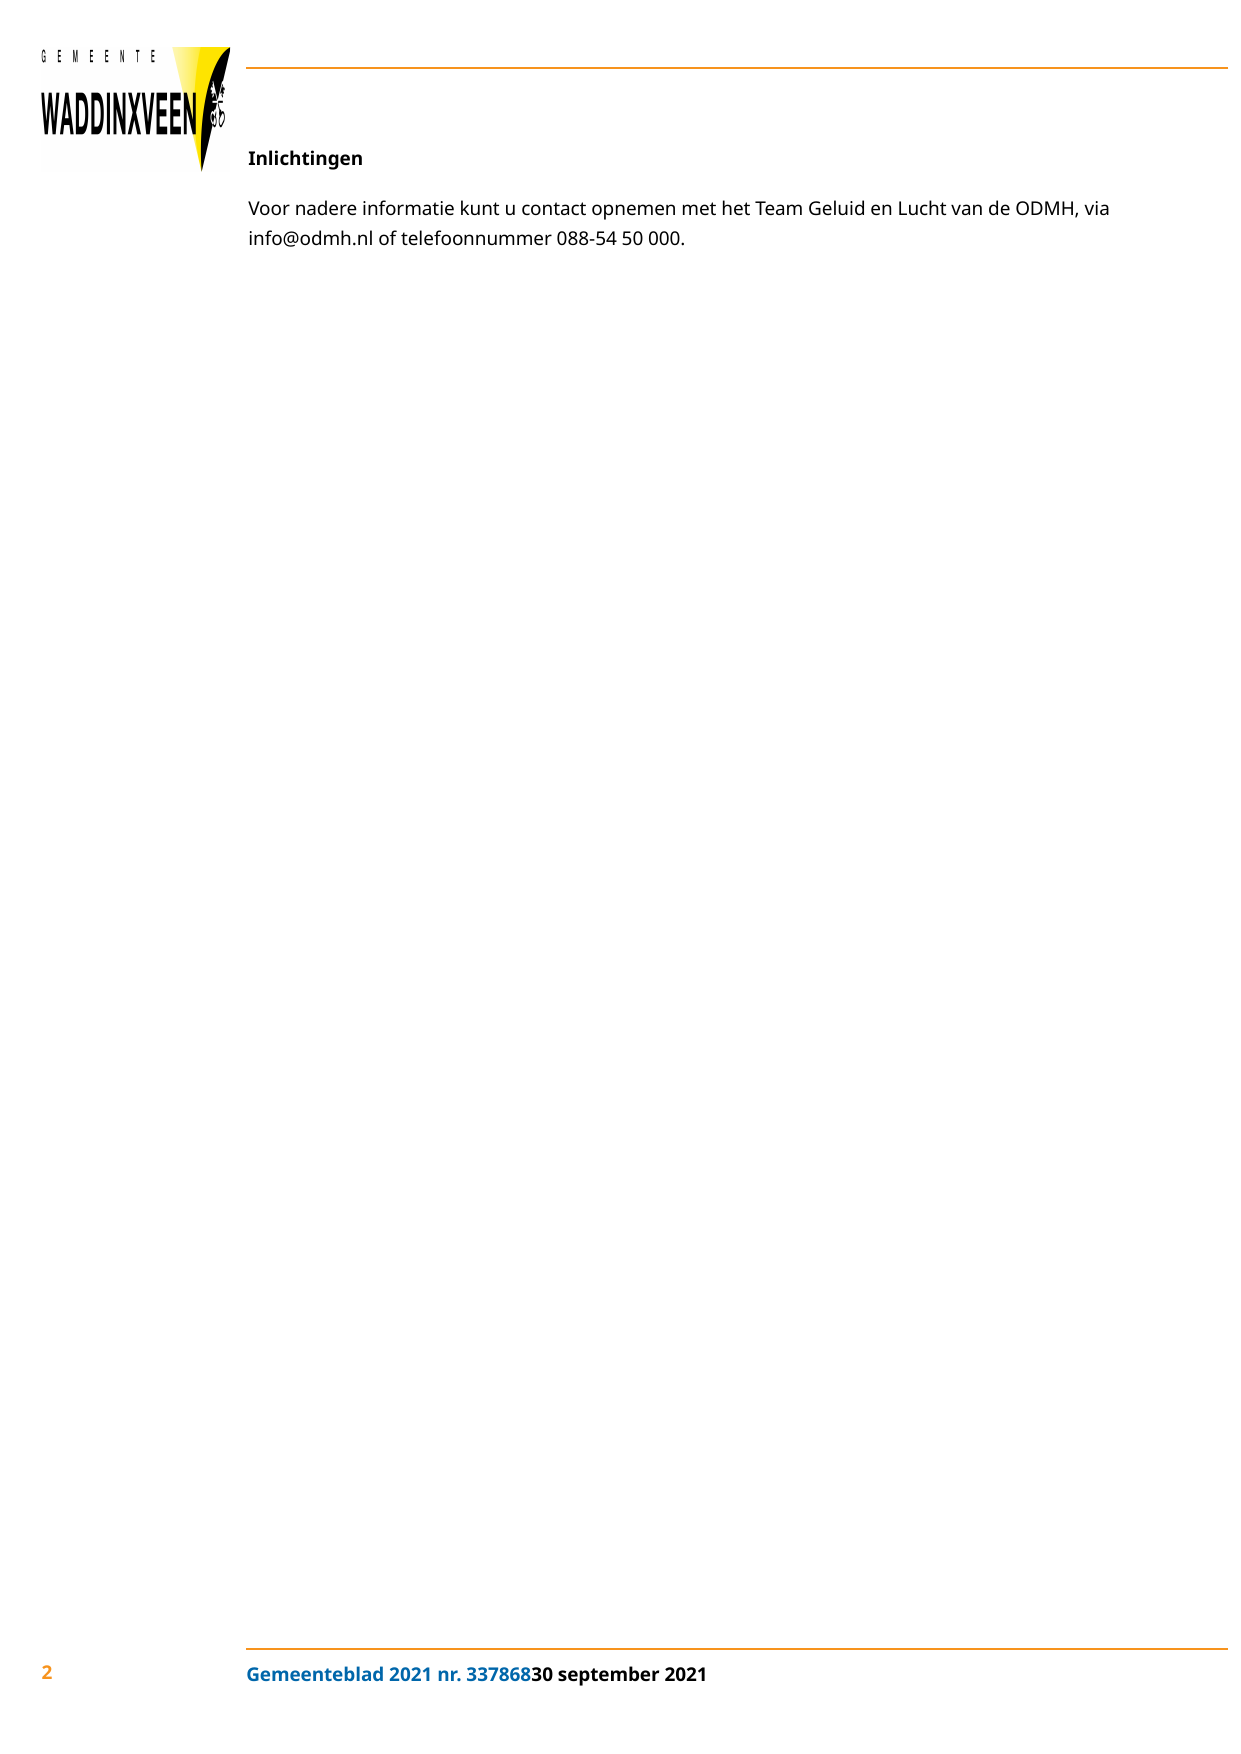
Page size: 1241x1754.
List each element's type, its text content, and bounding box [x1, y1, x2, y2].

picture [41, 47, 231, 172]
text Inlichtingen [248, 145, 1152, 171]
text Voor nadere informatie kunt u contact opnemen met het Team Geluid en Lucht van de ODMH, via info@odmh.nl of telefoonnummer 088-54 50 000. [248, 196, 1152, 251]
